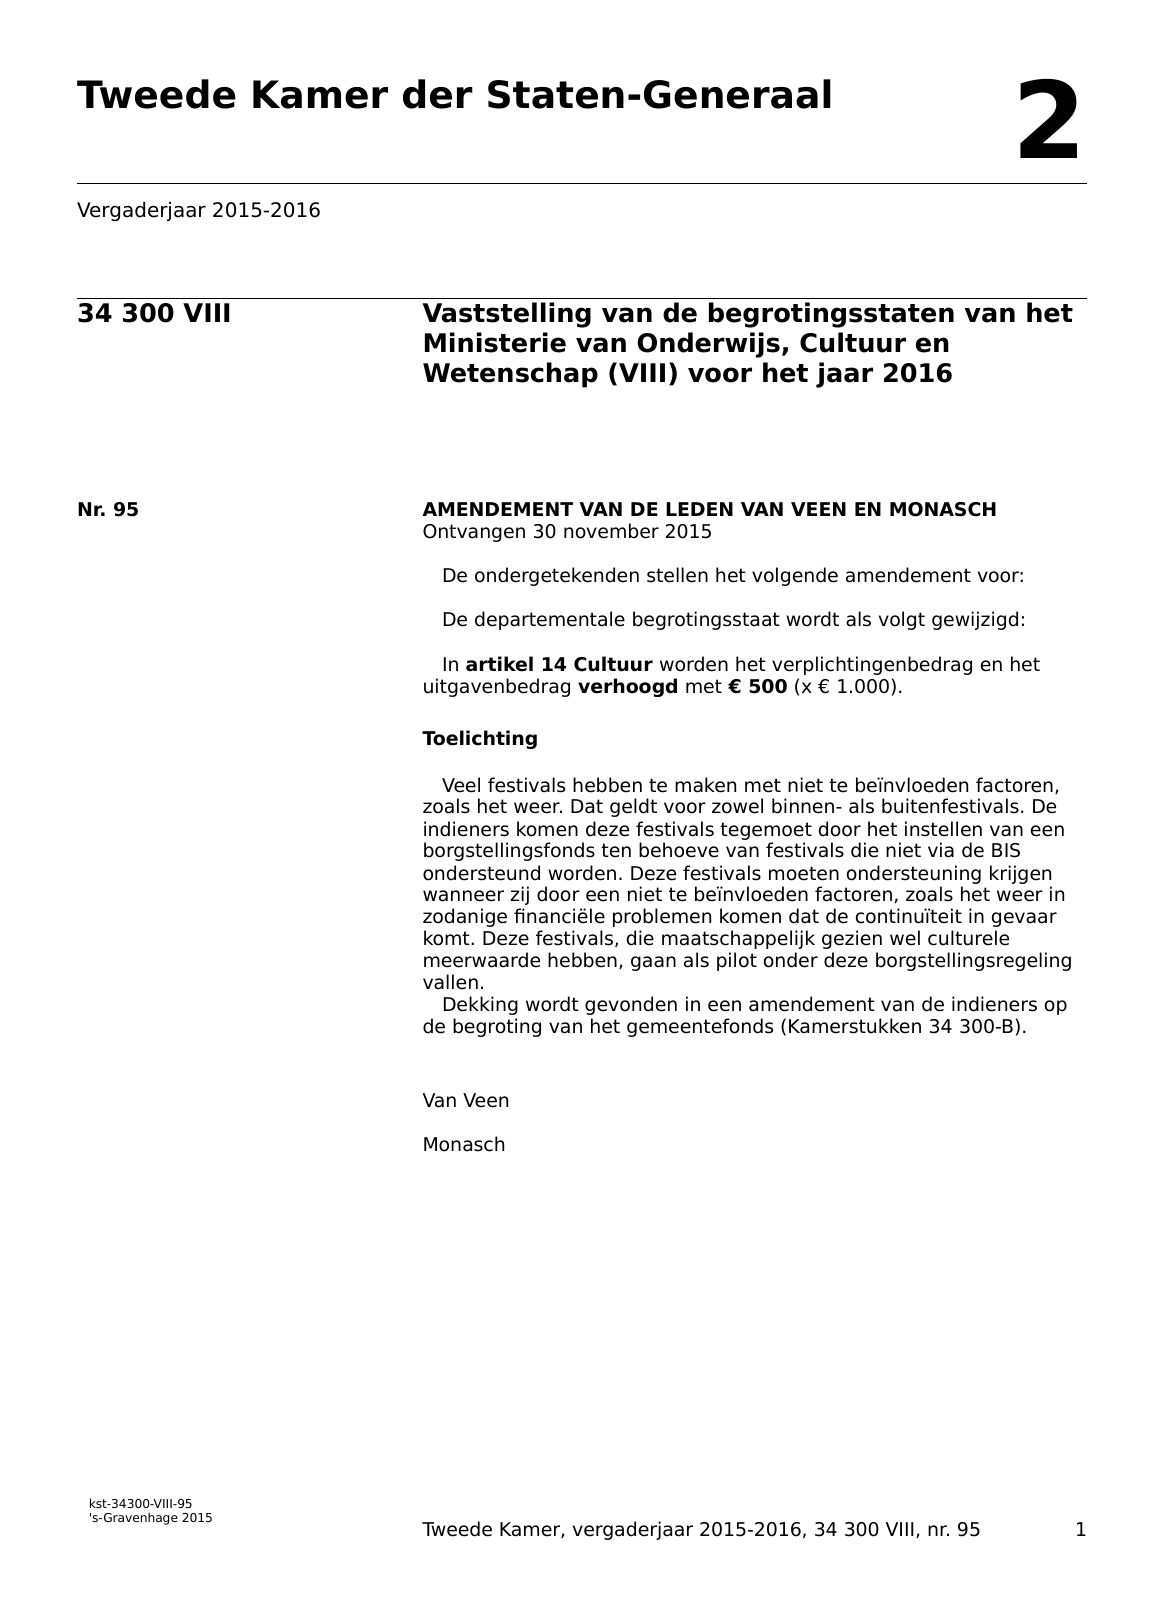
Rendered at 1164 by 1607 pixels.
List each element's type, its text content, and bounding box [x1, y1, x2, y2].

text 's-Gravenhage 2015 [88, 1511, 323, 1525]
subtitle 34 300 VIII Vaststelling van de begrotingsstaten van het Ministerie van Onderwijs, Cultuur en Wetenschap (VIII) voor het jaar 2016 [77, 299, 1087, 388]
table_cell Vergaderjaar 2015-2016 [77, 184, 1087, 298]
text De ondergetekenden stellen het volgende amendement voor: [422, 565, 1087, 587]
text Veel festivals hebben te maken met niet te beïnvloeden factoren, zoals het weer. Dat geldt voor zowel binnen- als buitenfestivals. De indieners komen deze festivals tegemoet door het instellen van een borgstellingsfonds ten behoeve van festivals die niet via de BIS ondersteund worden. Deze festivals moeten ondersteuning krijgen wanneer zij door een niet te beïnvloeden factoren, zoals het weer in zodanige financiële problemen komen dat de continuïteit in gevaar komt. Deze festivals, die maatschappelijk gezien wel culturele meerwaarde hebben, gaan als pilot onder deze borgstellingsregeling vallen. [422, 774, 1087, 994]
table_header Tweede Kamer der Staten-Generaal [77, 59, 886, 183]
text Ontvangen 30 november 2015 [422, 521, 1087, 543]
subtitle Nr. 95 AMENDEMENT VAN DE LEDEN VAN VEEN EN MONASCH [77, 499, 1087, 521]
text kst-34300-VIII-95 [88, 1497, 323, 1511]
table_header 2 [886, 59, 1087, 183]
text Van Veen Monasch [422, 1068, 1087, 1156]
text In artikel 14 Cultuur worden het verplichtingenbedrag en het uitgavenbedrag verhoogd met € 500 (x € 1.000). [422, 653, 1087, 697]
subtitle Toelichting [422, 727, 1087, 749]
text Dekking wordt gevonden in een amendement van de indieners op de begroting van het gemeentefonds (Kamerstukken 34 300-B). [422, 994, 1087, 1038]
text De departementale begrotingsstaat wordt als volgt gewijzigd: [422, 609, 1087, 631]
